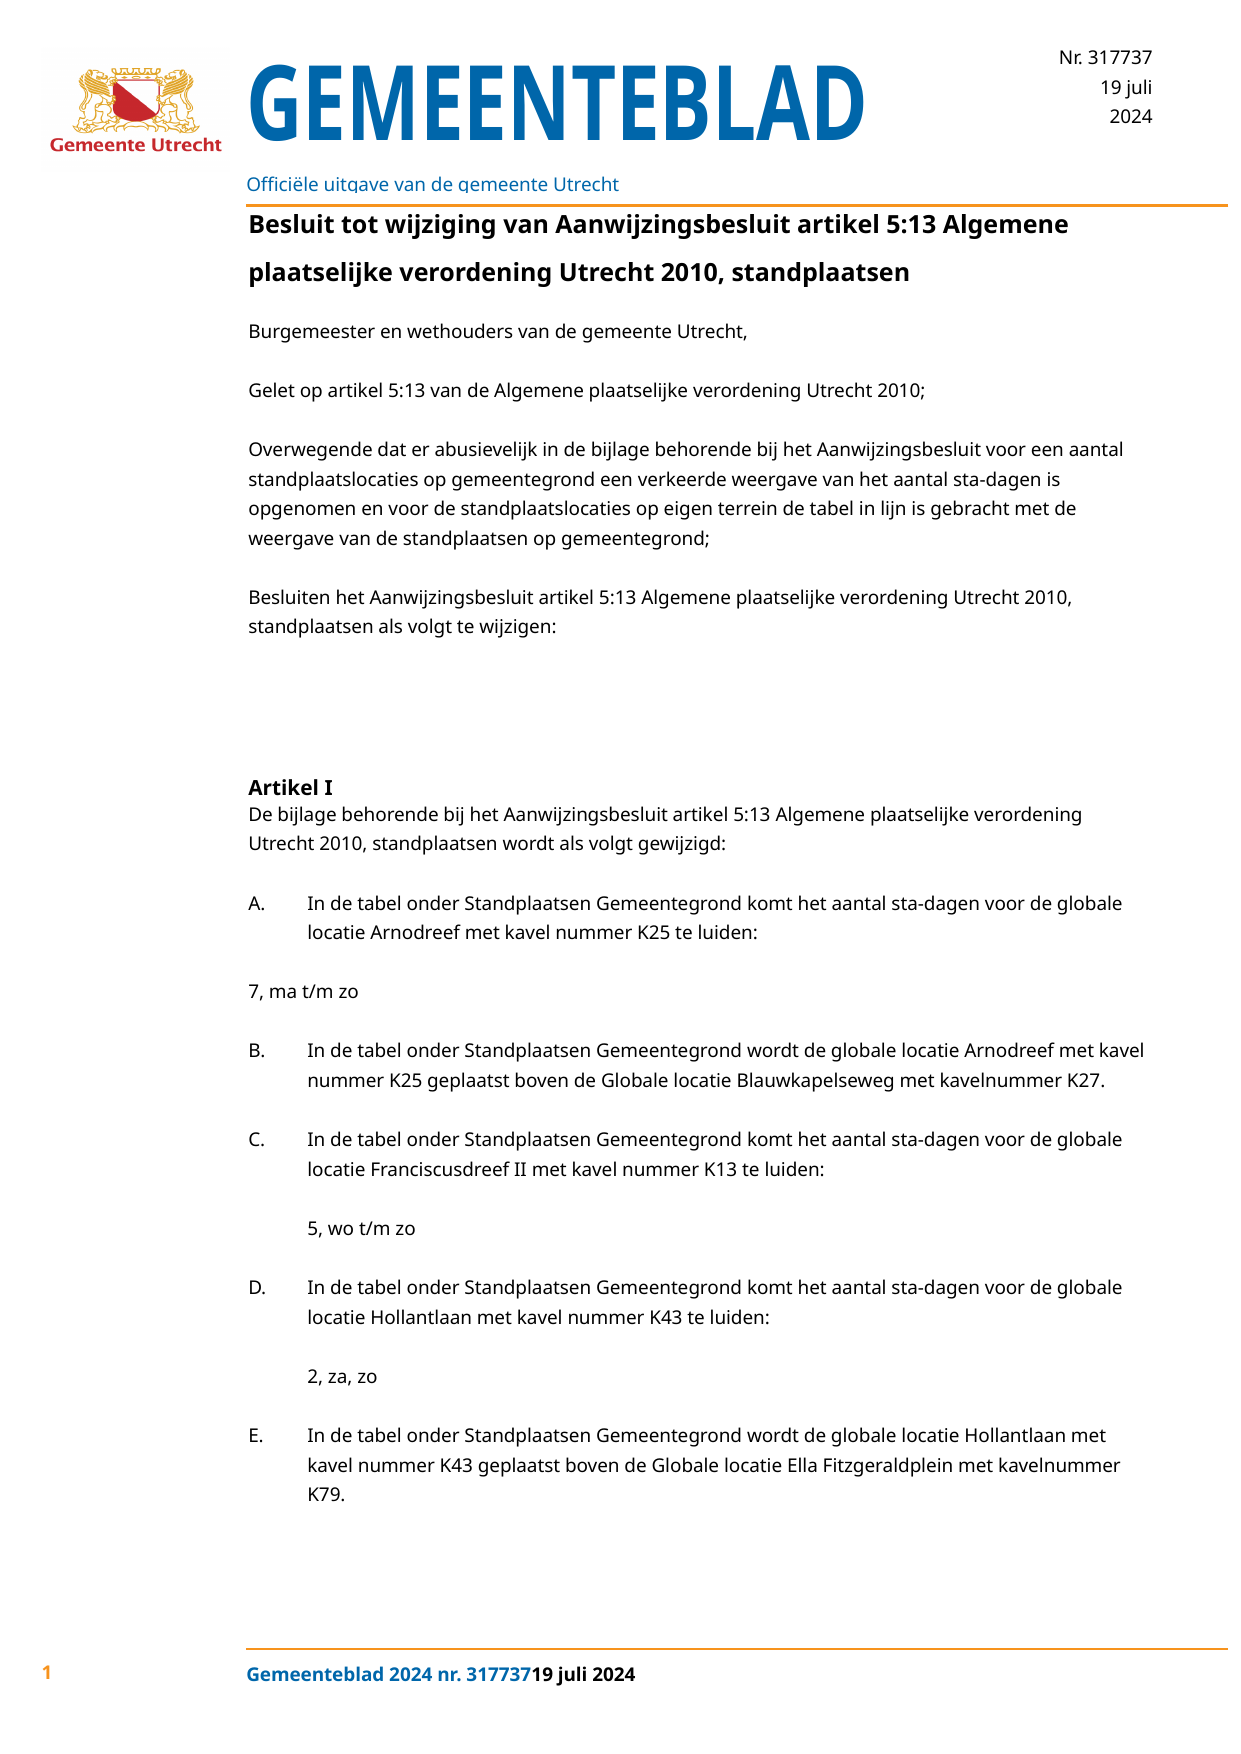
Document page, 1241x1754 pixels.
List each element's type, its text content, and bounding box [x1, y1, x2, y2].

text Gelet op artikel 5:13 van de Algemene plaatselijke verordening Utrecht 2010; [248, 377, 1152, 403]
list In de tabel onder Standplaatsen Gemeentegrond komt het aantal sta-dagen voor de globale locatie Hollantlaan met kavel nummer K43 te luiden: [248, 1274, 1152, 1330]
text De bijlage behorende bij het Aanwijzingsbesluit artikel 5:13 Algemene plaatselijke verordening Utrecht 2010, standplaatsen wordt als volgt gewijzigd: [248, 801, 1152, 856]
text Burgemeester en wethouders van de gemeente Utrecht, [248, 318, 1152, 344]
list 2, za, zo [248, 1363, 1152, 1389]
text Overwegende dat er abusievelijk in de bijlage behorende bij het Aanwijzingsbesluit voor een aantal standplaatslocaties op gemeentegrond een verkeerde weergave van het aantal sta-dagen is opgenomen en voor de standplaatslocaties op eigen terrein de tabel in lijn is gebracht met de weergave van de standplaatsen op gemeentegrond; [248, 436, 1152, 551]
list In de tabel onder Standplaatsen Gemeentegrond komt het aantal sta-dagen voor de globale locatie Franciscusdreef II met kavel nummer K13 te luiden: [248, 1126, 1152, 1182]
text Besluit tot wijziging van Aanwijzingsbesluit artikel 5:13 Algemene plaatselijke verordening Utrecht 2010, standplaatsen [248, 207, 1152, 288]
text 7, ma t/m zo [248, 978, 1152, 1004]
list In de tabel onder Standplaatsen Gemeentegrond wordt de globale locatie Arnodreef met kavel nummer K25 geplaatst boven de Globale locatie Blauwkapelseweg met kavelnummer K27. [248, 1038, 1152, 1093]
text Besluiten het Aanwijzingsbesluit artikel 5:13 Algemene plaatselijke verordening Utrecht 2010, standplaatsen als volgt te wijzigen: [248, 584, 1152, 639]
list In de tabel onder Standplaatsen Gemeentegrond komt het aantal sta-dagen voor de globale locatie Arnodreef met kavel nummer K25 te luiden: [248, 890, 1152, 945]
list 5, wo t/m zo [248, 1215, 1152, 1241]
picture [41, 47, 231, 172]
list In de tabel onder Standplaatsen Gemeentegrond wordt de globale locatie Hollantlaan met kavel nummer K43 geplaatst boven de Globale locatie Ella Fitzgeraldplein met kavelnummer K79. [248, 1422, 1152, 1507]
text Artikel I [248, 773, 1152, 801]
